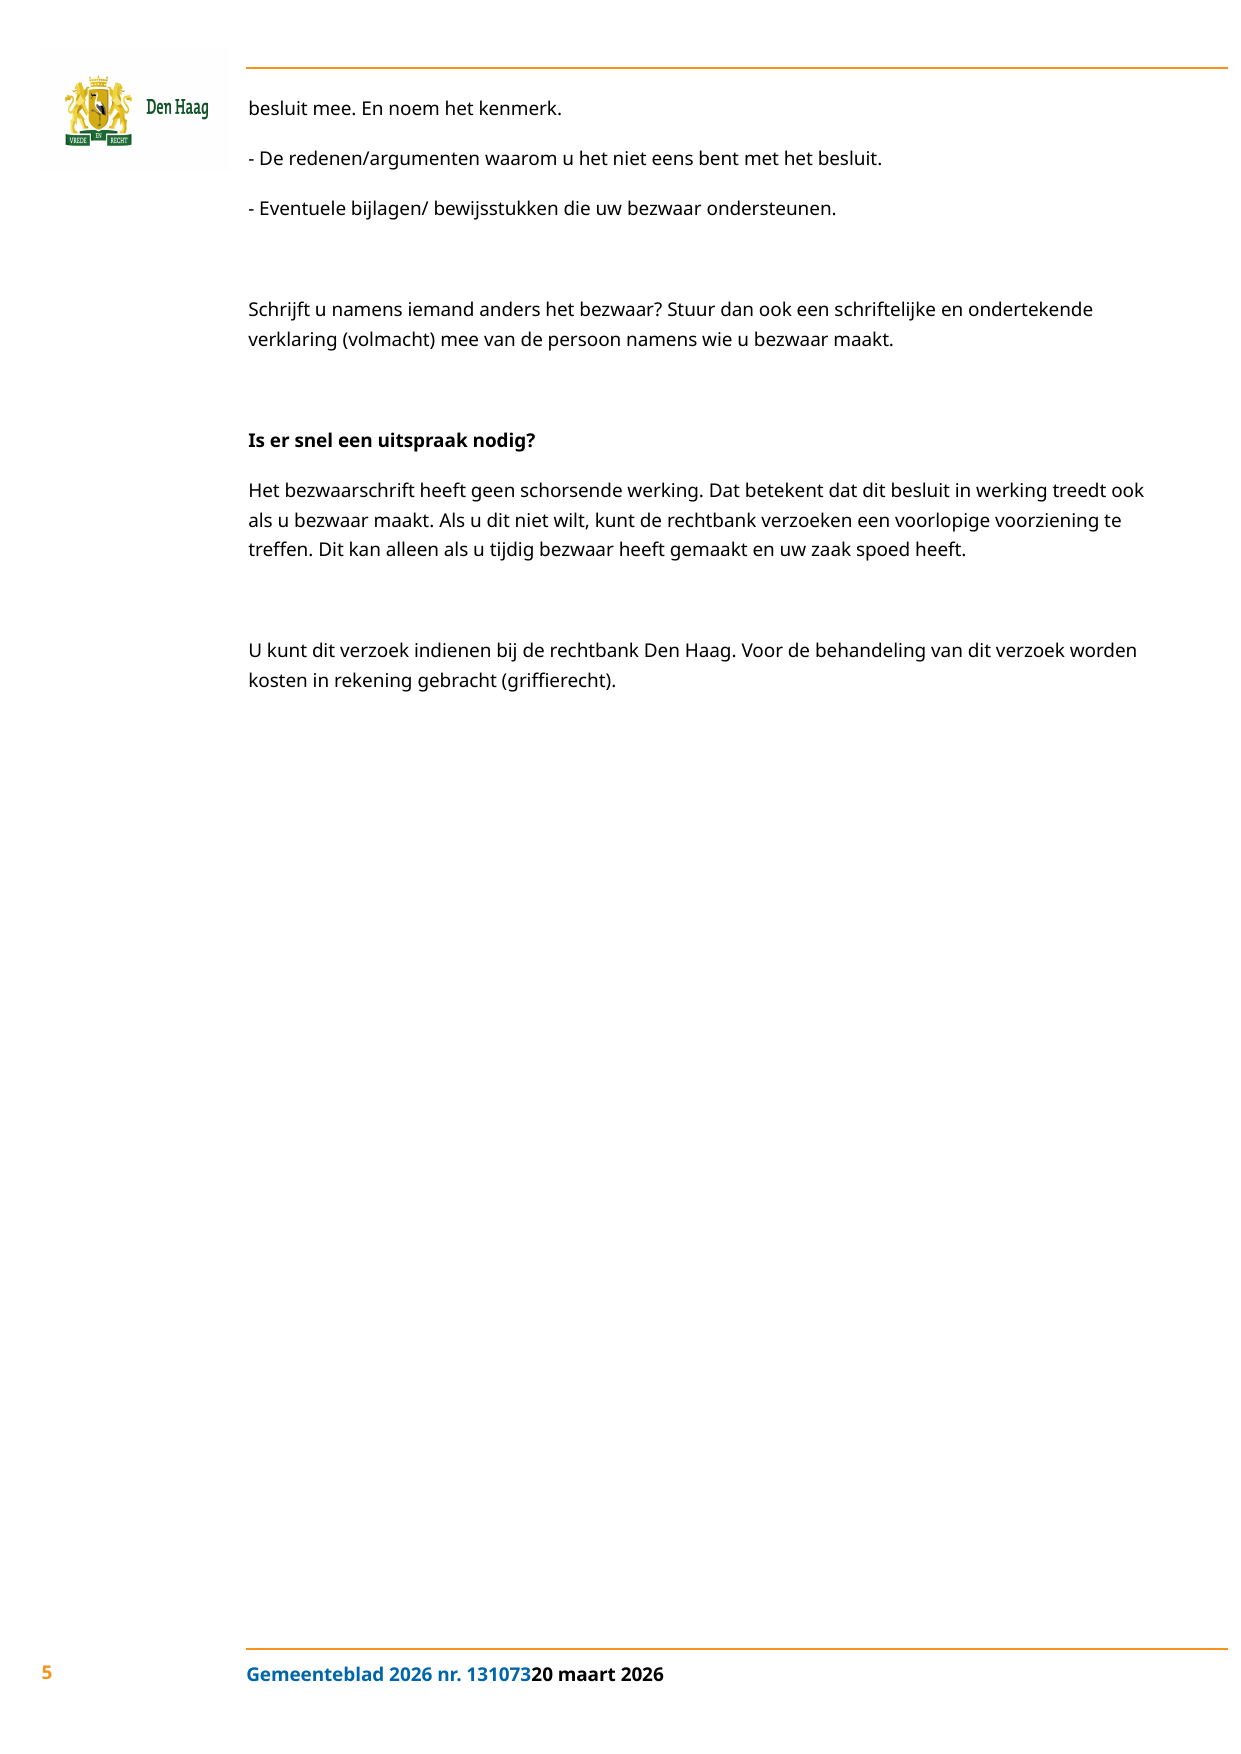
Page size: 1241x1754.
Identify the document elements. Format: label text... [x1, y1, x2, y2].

text Het bezwaarschrift heeft geen schorsende werking. Dat betekent dat dit besluit in werking treedt ook als u bezwaar maakt. Als u dit niet wilt, kunt de rechtbank verzoeken een voorlopige voorziening te treffen. Dit kan alleen als u tijdig bezwaar heeft gemaakt en uw zaak spoed heeft. [248, 477, 1152, 562]
text - De redenen/argumenten waarom u het niet eens bent met het besluit. [248, 145, 1152, 171]
picture [41, 47, 231, 172]
text besluit mee. En noem het kenmerk. [248, 95, 1152, 121]
text Schrijft u namens iemand anders het bezwaar? Stuur dan ook een schriftelijke en ondertekende verklaring (volmacht) mee van de persoon namens wie u bezwaar maakt. [248, 296, 1152, 352]
text U kunt dit verzoek indienen bij de rechtbank Den Haag. Voor de behandeling van dit verzoek worden kosten in rekening gebracht (griffierecht). [248, 637, 1152, 693]
text Is er snel een uitspraak nodig? [248, 427, 1152, 453]
text - Eventuele bijlagen/ bewijsstukken die uw bezwaar ondersteunen. [248, 196, 1152, 221]
